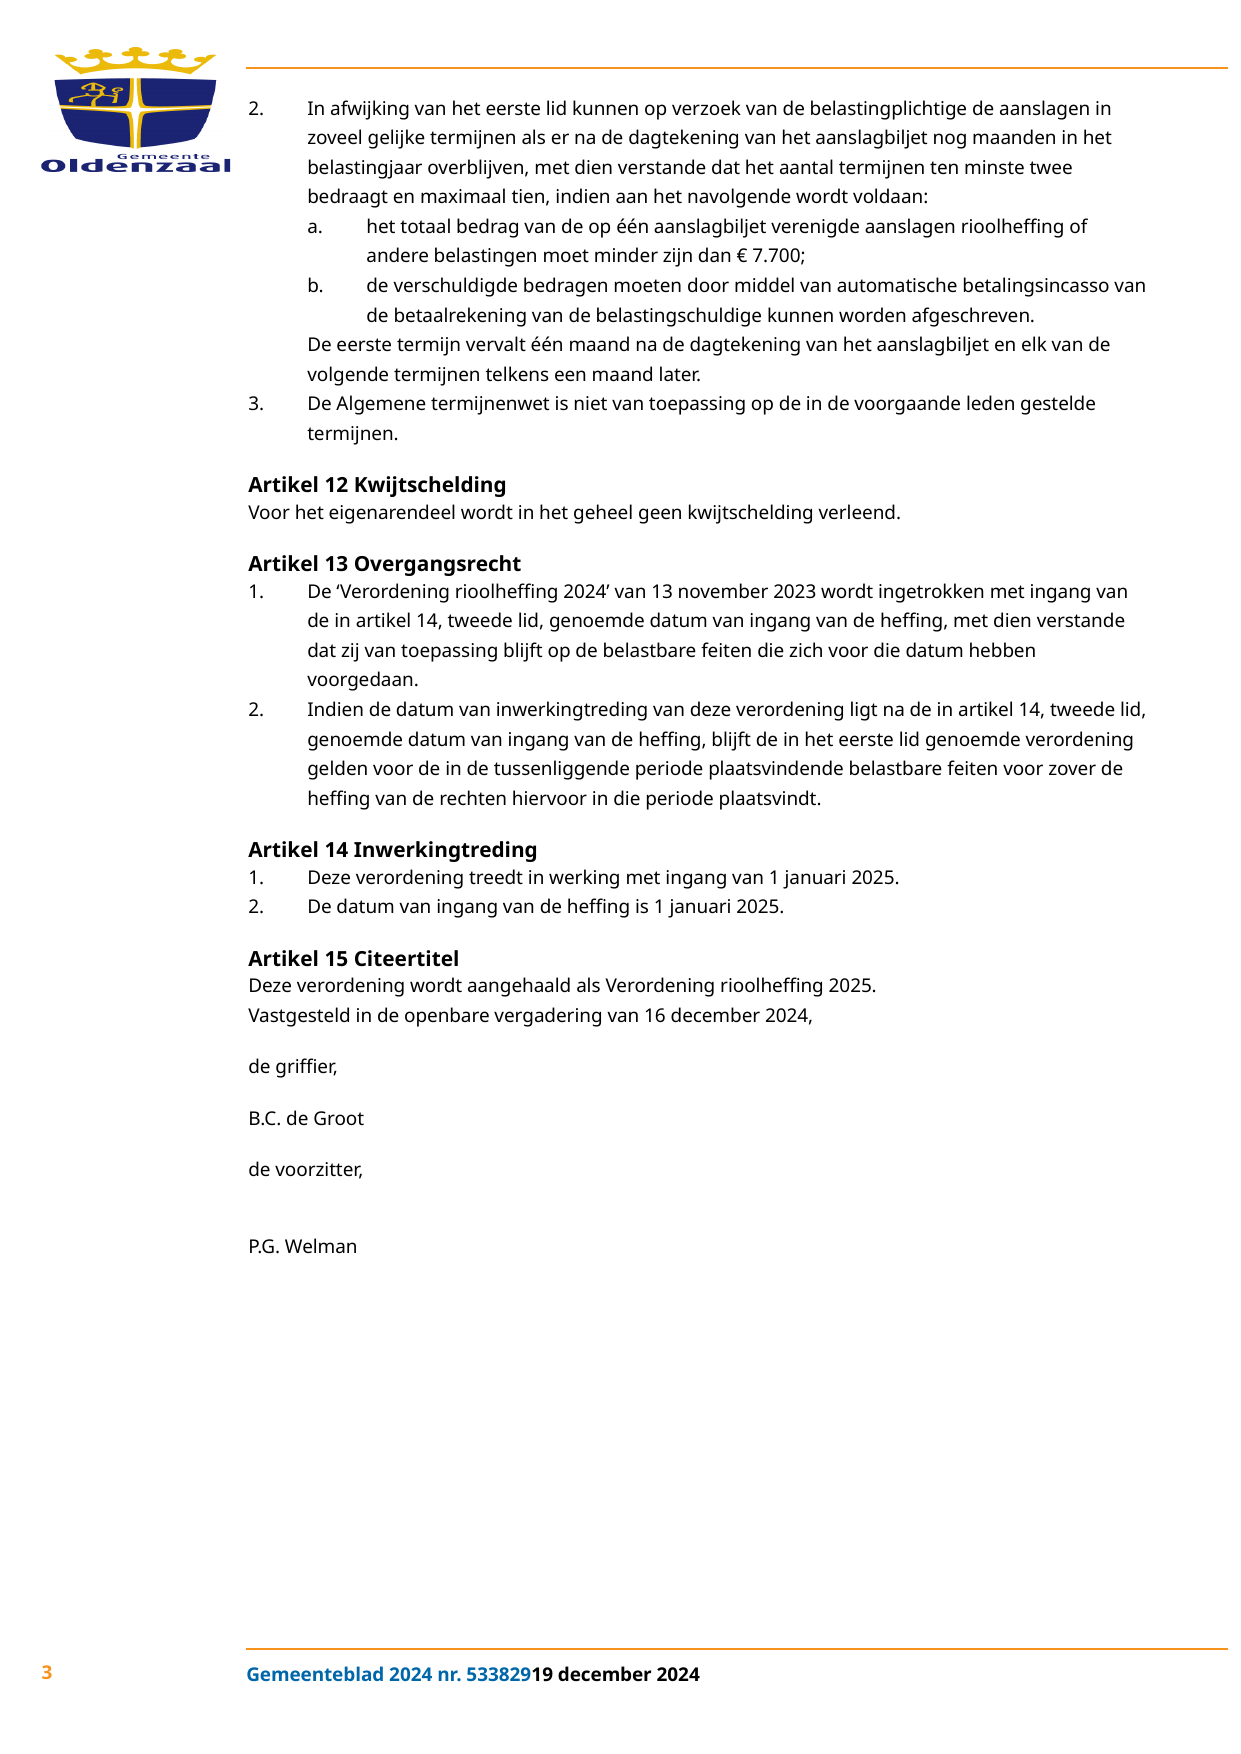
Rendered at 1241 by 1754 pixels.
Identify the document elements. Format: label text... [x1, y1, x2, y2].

list De datum van ingang van de heffing is 1 januari 2025. [248, 893, 1152, 919]
text Vastgesteld in de openbare vergadering van 16 december 2024, [248, 1002, 1152, 1028]
text Voor het eigenarendeel wordt in het geheel geen kwijtschelding verleend. [248, 499, 1152, 525]
list De eerste termijn vervalt één maand na de dagtekening van het aanslagbiljet en elk van de volgende termijnen telkens een maand later. [248, 331, 1152, 387]
text Artikel 15 Citeertitel [248, 944, 1152, 972]
text Deze verordening wordt aangehaald als Verordening rioolheffing 2025. [248, 972, 1152, 998]
text Artikel 12 Kwijtschelding [248, 471, 1152, 499]
text B.C. de Groot [248, 1105, 1152, 1131]
list De Algemene termijnenwet is niet van toepassing op de in de voorgaande leden gestelde termijnen. [248, 391, 1152, 446]
text Artikel 14 Inwerkingtreding [248, 835, 1152, 864]
list de verschuldigde bedragen moeten door middel van automatische betalingsincasso van de betaalrekening van de belastingschuldige kunnen worden afgeschreven. [307, 272, 1152, 328]
list Deze verordening treedt in werking met ingang van 1 januari 2025. [248, 864, 1152, 889]
picture [41, 47, 231, 172]
text P.G. Welman [248, 1233, 1152, 1259]
list De ‘Verordening rioolheffing 2024’ van 13 november 2023 wordt ingetrokken met ingang van de in artikel 14, tweede lid, genoemde datum van ingang van de heffing, met dien verstande dat zij van toepassing blijft op de belastbare feiten die zich voor die datum hebben voorgedaan. [248, 578, 1152, 692]
list het totaal bedrag van de op één aanslagbiljet verenigde aanslagen rioolheffing of andere belastingen moet minder zijn dan € 7.700; [307, 213, 1152, 268]
list Indien de datum van inwerkingtreding van deze verordening ligt na de in artikel 14, tweede lid, genoemde datum van ingang van de heffing, blijft de in het eerste lid genoemde verordening gelden voor de in de tussenliggende periode plaatsvindende belastbare feiten voor zover de heffing van de rechten hiervoor in die periode plaatsvindt. [248, 696, 1152, 811]
list In afwijking van het eerste lid kunnen op verzoek van de belastingplichtige de aanslagen in zoveel gelijke termijnen als er na de dagtekening van het aanslagbiljet nog maanden in het belastingjaar overblijven, met dien verstande dat het aantal termijnen ten minste twee bedraagt en maximaal tien, indien aan het navolgende wordt voldaan: [248, 95, 1152, 209]
text Artikel 13 Overgangsrecht [248, 549, 1152, 578]
text de griffier, [248, 1053, 1152, 1079]
text de voorzitter, [248, 1156, 1152, 1182]
